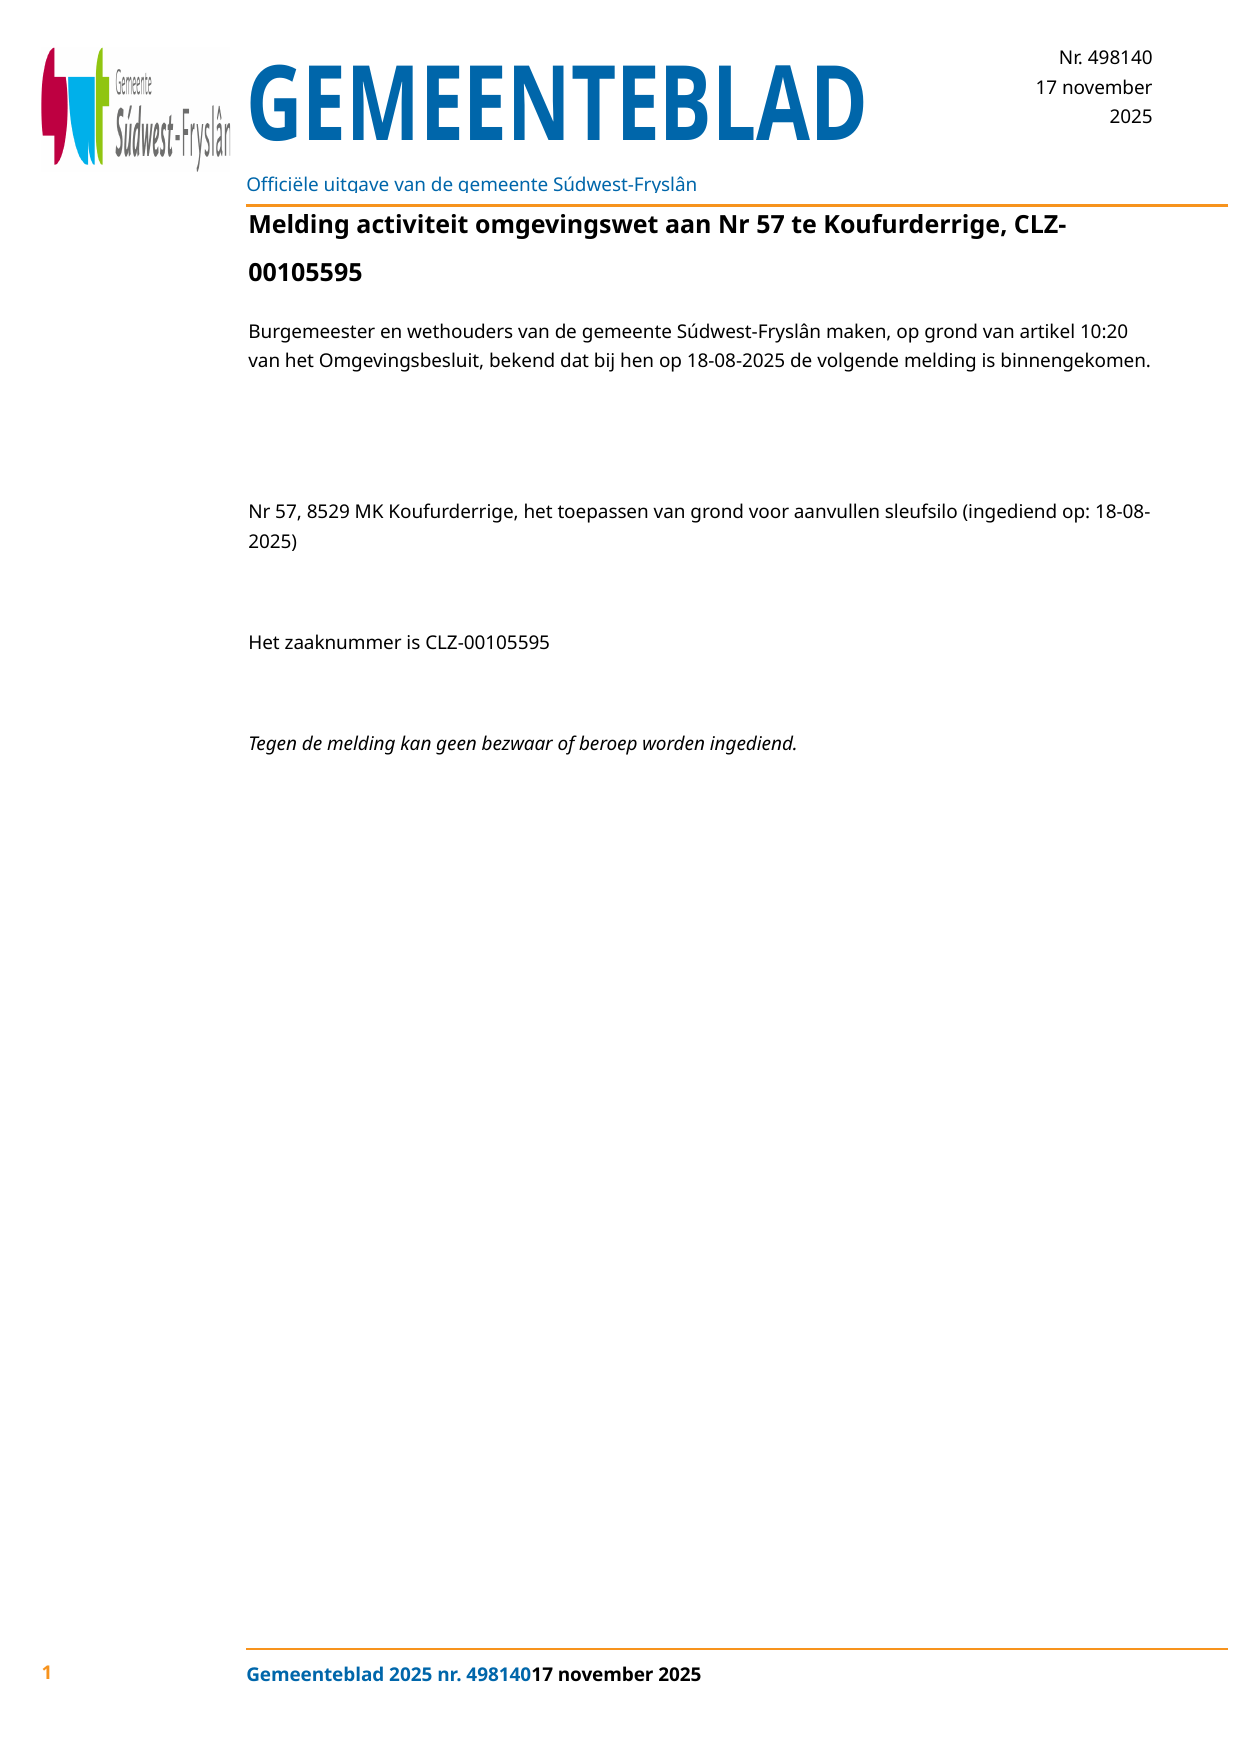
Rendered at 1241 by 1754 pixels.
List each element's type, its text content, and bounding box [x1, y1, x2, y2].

text Burgemeester en wethouders van de gemeente Súdwest-Fryslân maken, op grond van artikel 10:20 van het Omgevingsbesluit, bekend dat bij hen op 18-08-2025 de volgende melding is binnengekomen. [248, 318, 1152, 373]
text Melding activiteit omgevingswet aan Nr 57 te Koufurderrige, CLZ-00105595 [248, 207, 1152, 288]
text Het zaaknummer is CLZ-00105595 [248, 629, 1152, 655]
text Nr 57, 8529 MK Koufurderrige, het toepassen van grond voor aanvullen sleufsilo (ingediend op: 18-08-2025) [248, 499, 1152, 554]
text Tegen de melding kan geen bezwaar of beroep worden ingediend. [248, 730, 1152, 756]
picture [41, 47, 231, 172]
